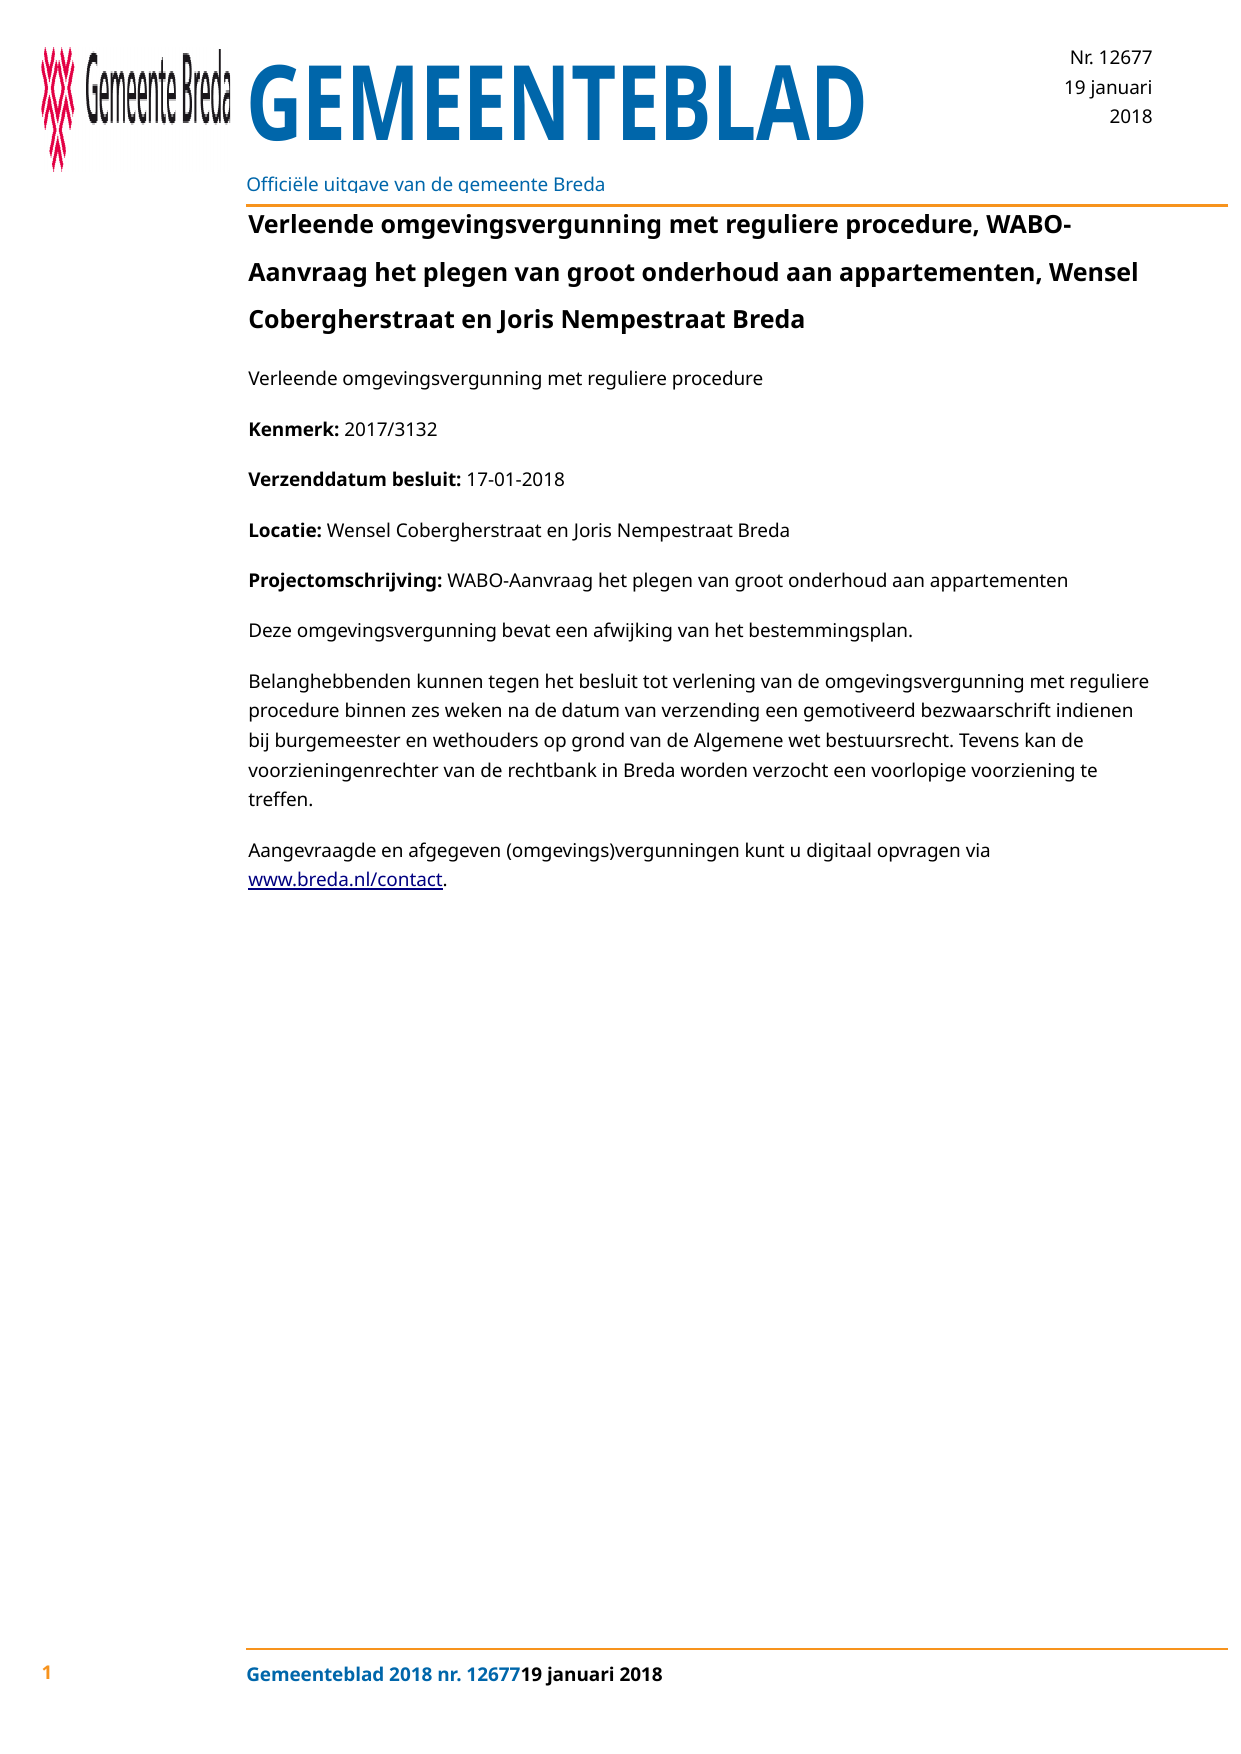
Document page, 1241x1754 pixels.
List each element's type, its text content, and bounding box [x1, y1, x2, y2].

text Deze omgevingsvergunning bevat een afwijking van het bestemmingsplan. [248, 618, 1152, 643]
picture [41, 47, 231, 172]
text Locatie: Wensel Cobergherstraat en Joris Nempestraat Breda [248, 517, 1152, 542]
text Verleende omgevingsvergunning met reguliere procedure [248, 366, 1152, 391]
text Verzenddatum besluit: 17-01-2018 [248, 466, 1152, 492]
text Projectomschrijving: WABO-Aanvraag het plegen van groot onderhoud aan appartementen [248, 567, 1152, 593]
text Kenmerk: 2017/3132 [248, 416, 1152, 442]
text Verleende omgevingsvergunning met reguliere procedure, WABO-Aanvraag het plegen van groot onderhoud aan appartementen, Wensel Cobergherstraat en Joris Nempestraat Breda [248, 207, 1152, 336]
text Aangevraagde en afgegeven (omgevings)vergunningen kunt u digitaal opvragen via www.breda.nl/contact. [248, 837, 1152, 892]
text Belanghebbenden kunnen tegen het besluit tot verlening van de omgevingsvergunning met reguliere procedure binnen zes weken na de datum van verzending een gemotiveerd bezwaarschrift indienen bij burgemeester en wethouders op grond van de Algemene wet bestuursrecht. Tevens kan de voorzieningenrechter van de rechtbank in Breda worden verzocht een voorlopige voorziening te treffen. [248, 668, 1152, 812]
